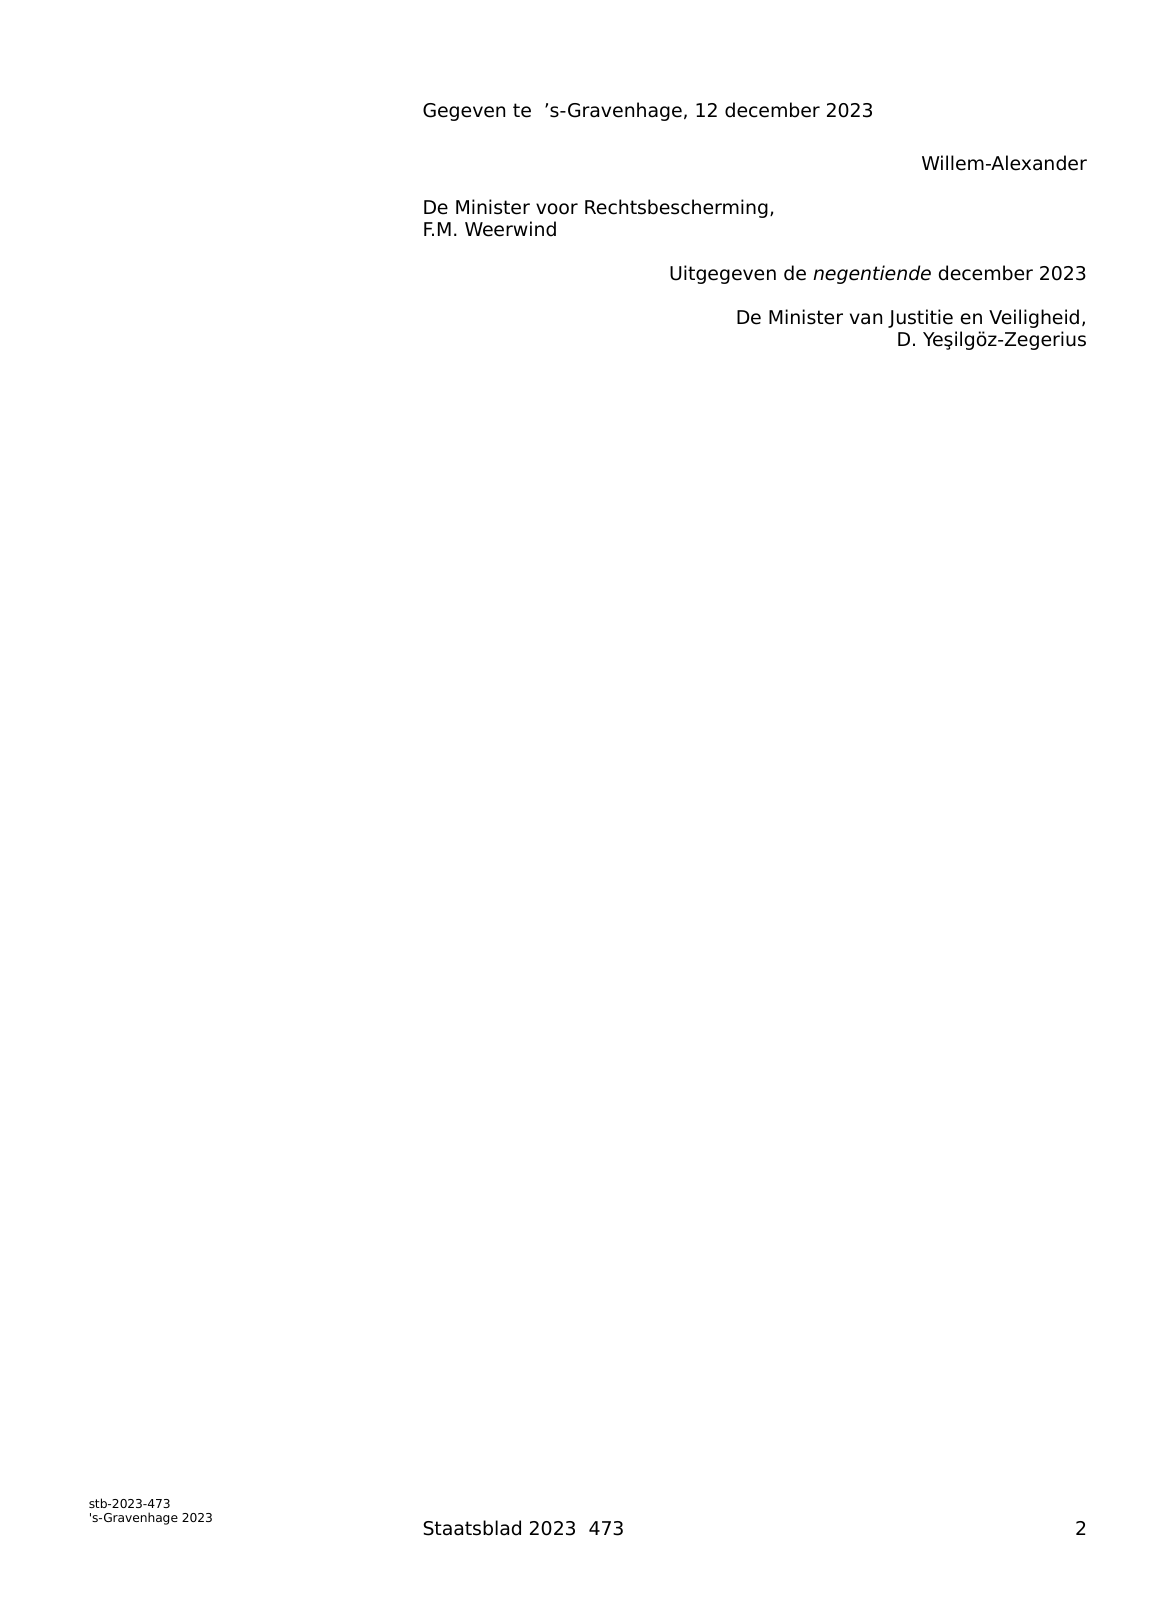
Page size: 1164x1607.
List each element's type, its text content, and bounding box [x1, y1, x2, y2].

text 's-Gravenhage 2023 [88, 1511, 323, 1525]
text Willem-Alexander [422, 152, 1087, 174]
text Uitgegeven de negentiende december 2023 [422, 263, 1087, 285]
text De Minister voor Rechtsbescherming, F.M. Weerwind [422, 197, 1087, 241]
text De Minister van Justitie en Veiligheid, D. Yeşilgöz-Zegerius [422, 307, 1087, 351]
text Gegeven te ’s-Gravenhage, 12 december 2023 [422, 100, 1087, 122]
text stb-2023-473 [88, 1497, 323, 1511]
